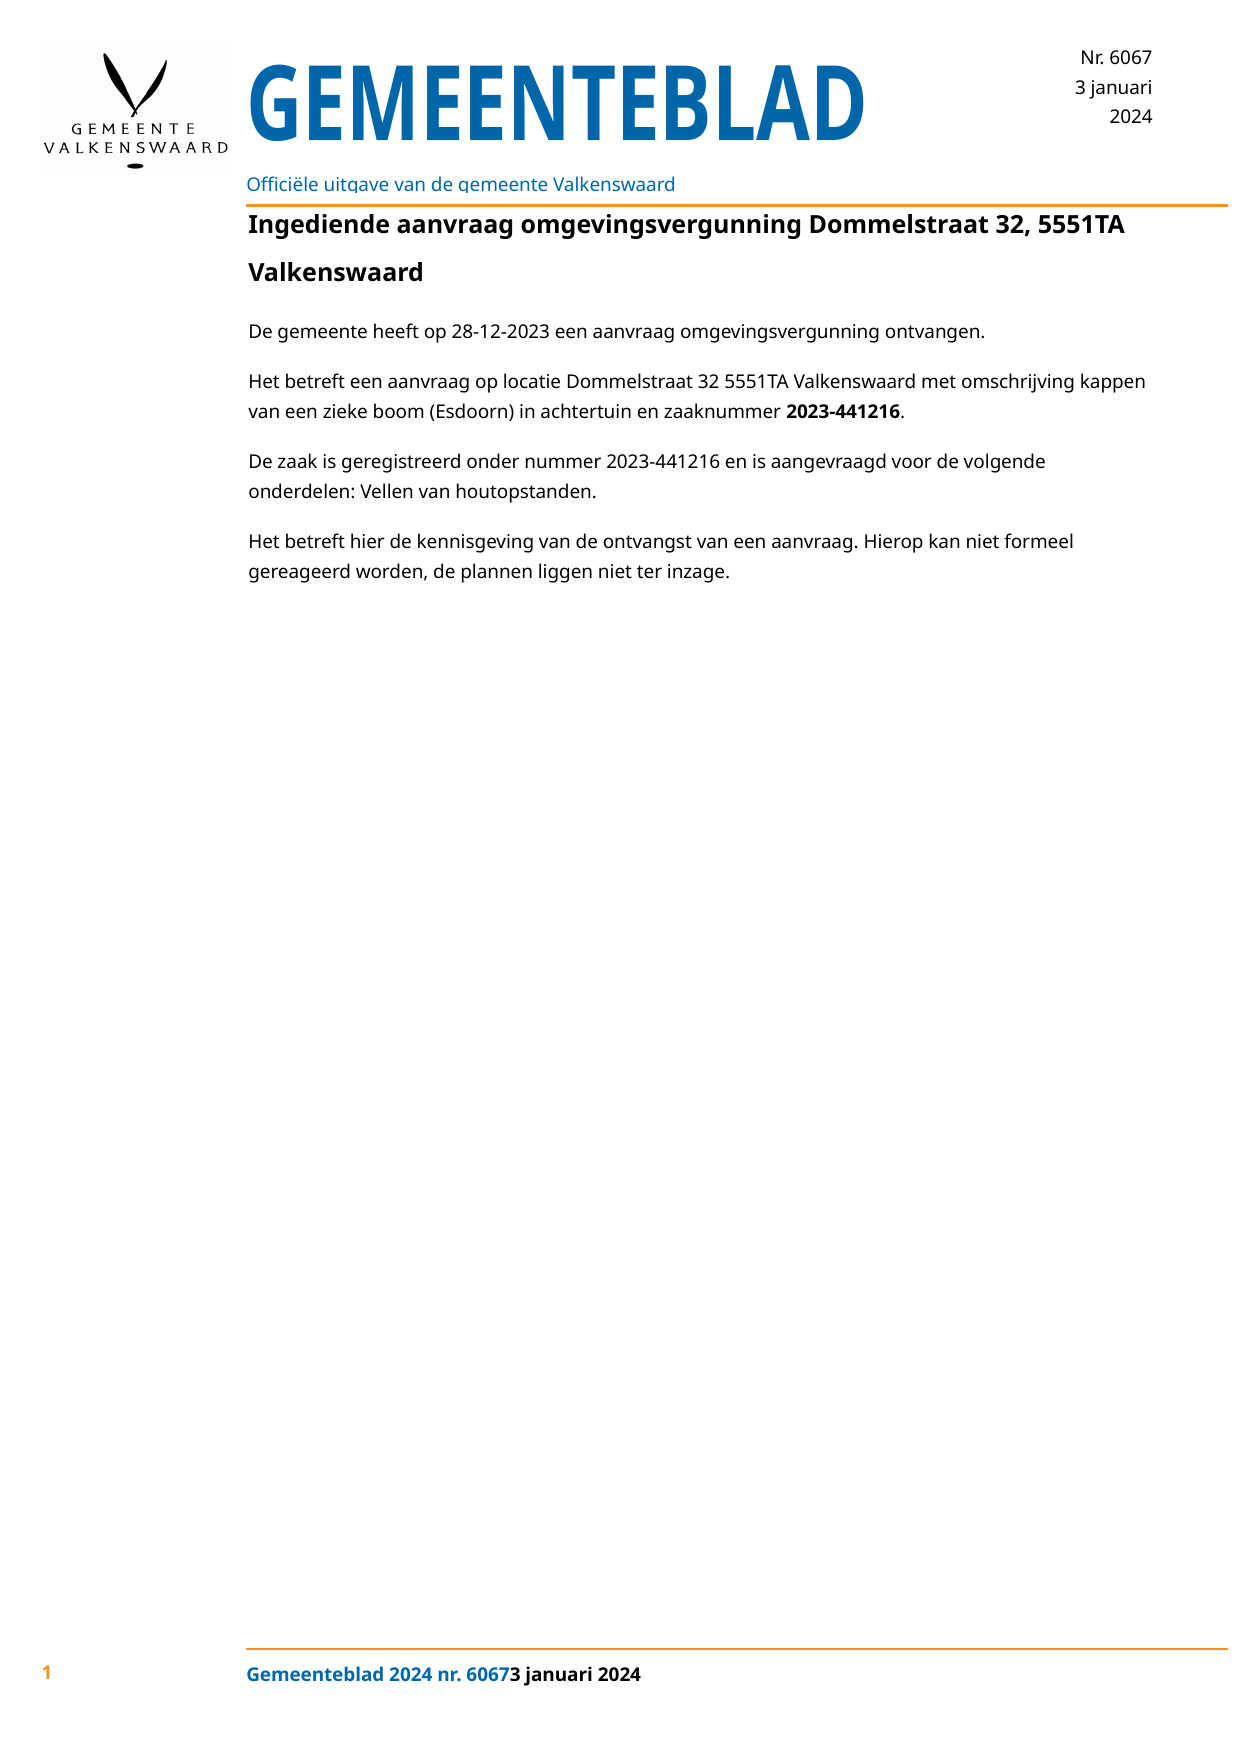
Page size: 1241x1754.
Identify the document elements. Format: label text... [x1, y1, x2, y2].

text Het betreft een aanvraag op locatie Dommelstraat 32 5551TA Valkenswaard met omschrijving kappen van een zieke boom (Esdoorn) in achtertuin en zaaknummer 2023-441216. [248, 368, 1152, 424]
text Ingediende aanvraag omgevingsvergunning Dommelstraat 32, 5551TA Valkenswaard [248, 207, 1152, 288]
picture [41, 47, 231, 172]
text De zaak is geregistreerd onder nummer 2023-441216 en is aangevraagd voor de volgende onderdelen: Vellen van houtopstanden. [248, 448, 1152, 504]
text De gemeente heeft op 28-12-2023 een aanvraag omgevingsvergunning ontvangen. [248, 318, 1152, 344]
text Het betreft hier de kennisgeving van de ontvangst van een aanvraag. Hierop kan niet formeel gereageerd worden, de plannen liggen niet ter inzage. [248, 528, 1152, 584]
